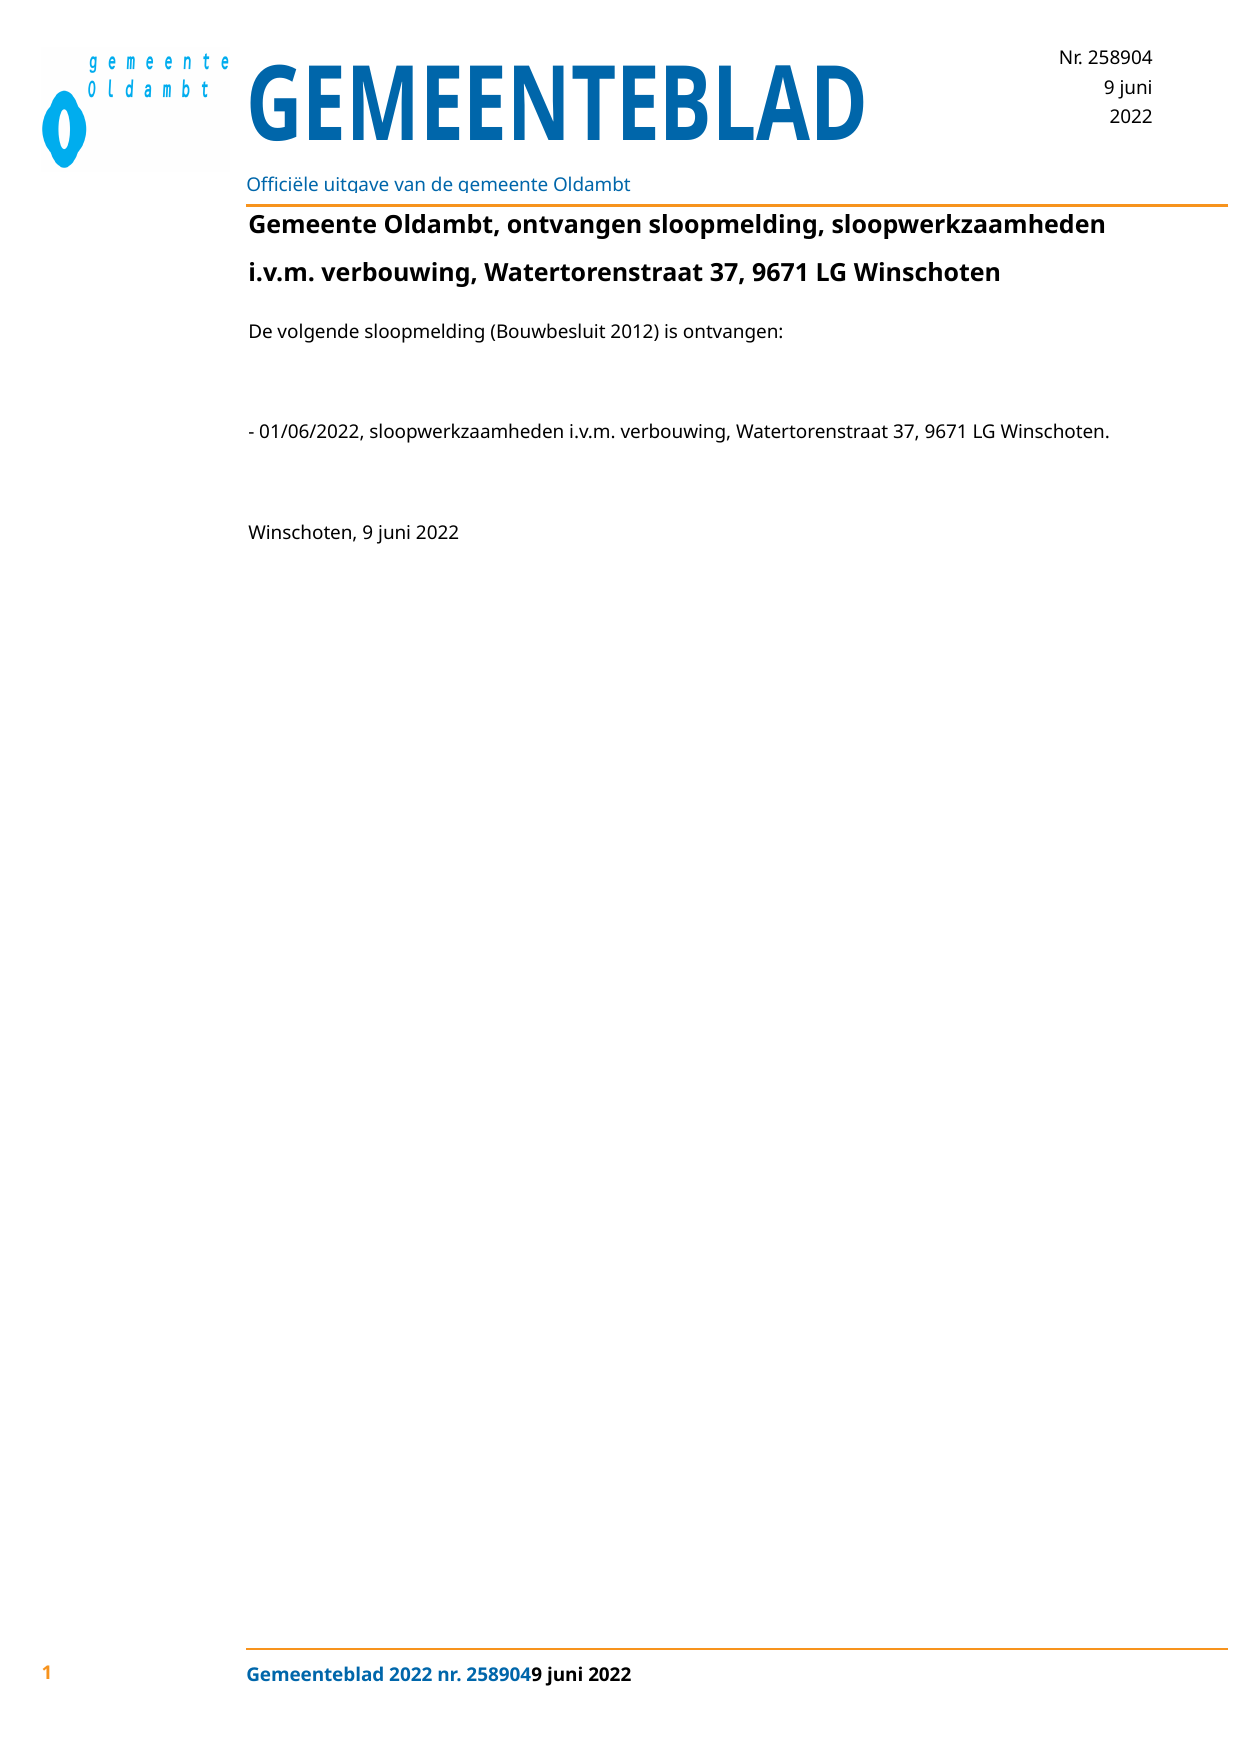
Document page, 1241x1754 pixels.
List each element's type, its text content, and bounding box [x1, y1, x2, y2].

picture [41, 47, 231, 172]
text Winschoten, 9 juni 2022 [248, 519, 1152, 545]
text De volgende sloopmelding (Bouwbesluit 2012) is ontvangen: [248, 318, 1152, 344]
text - 01/06/2022, sloopwerkzaamheden i.v.m. verbouwing, Watertorenstraat 37, 9671 LG Winschoten. [248, 419, 1152, 444]
text Gemeente Oldambt, ontvangen sloopmelding, sloopwerkzaamheden i.v.m. verbouwing, Watertorenstraat 37, 9671 LG Winschoten [248, 207, 1152, 288]
